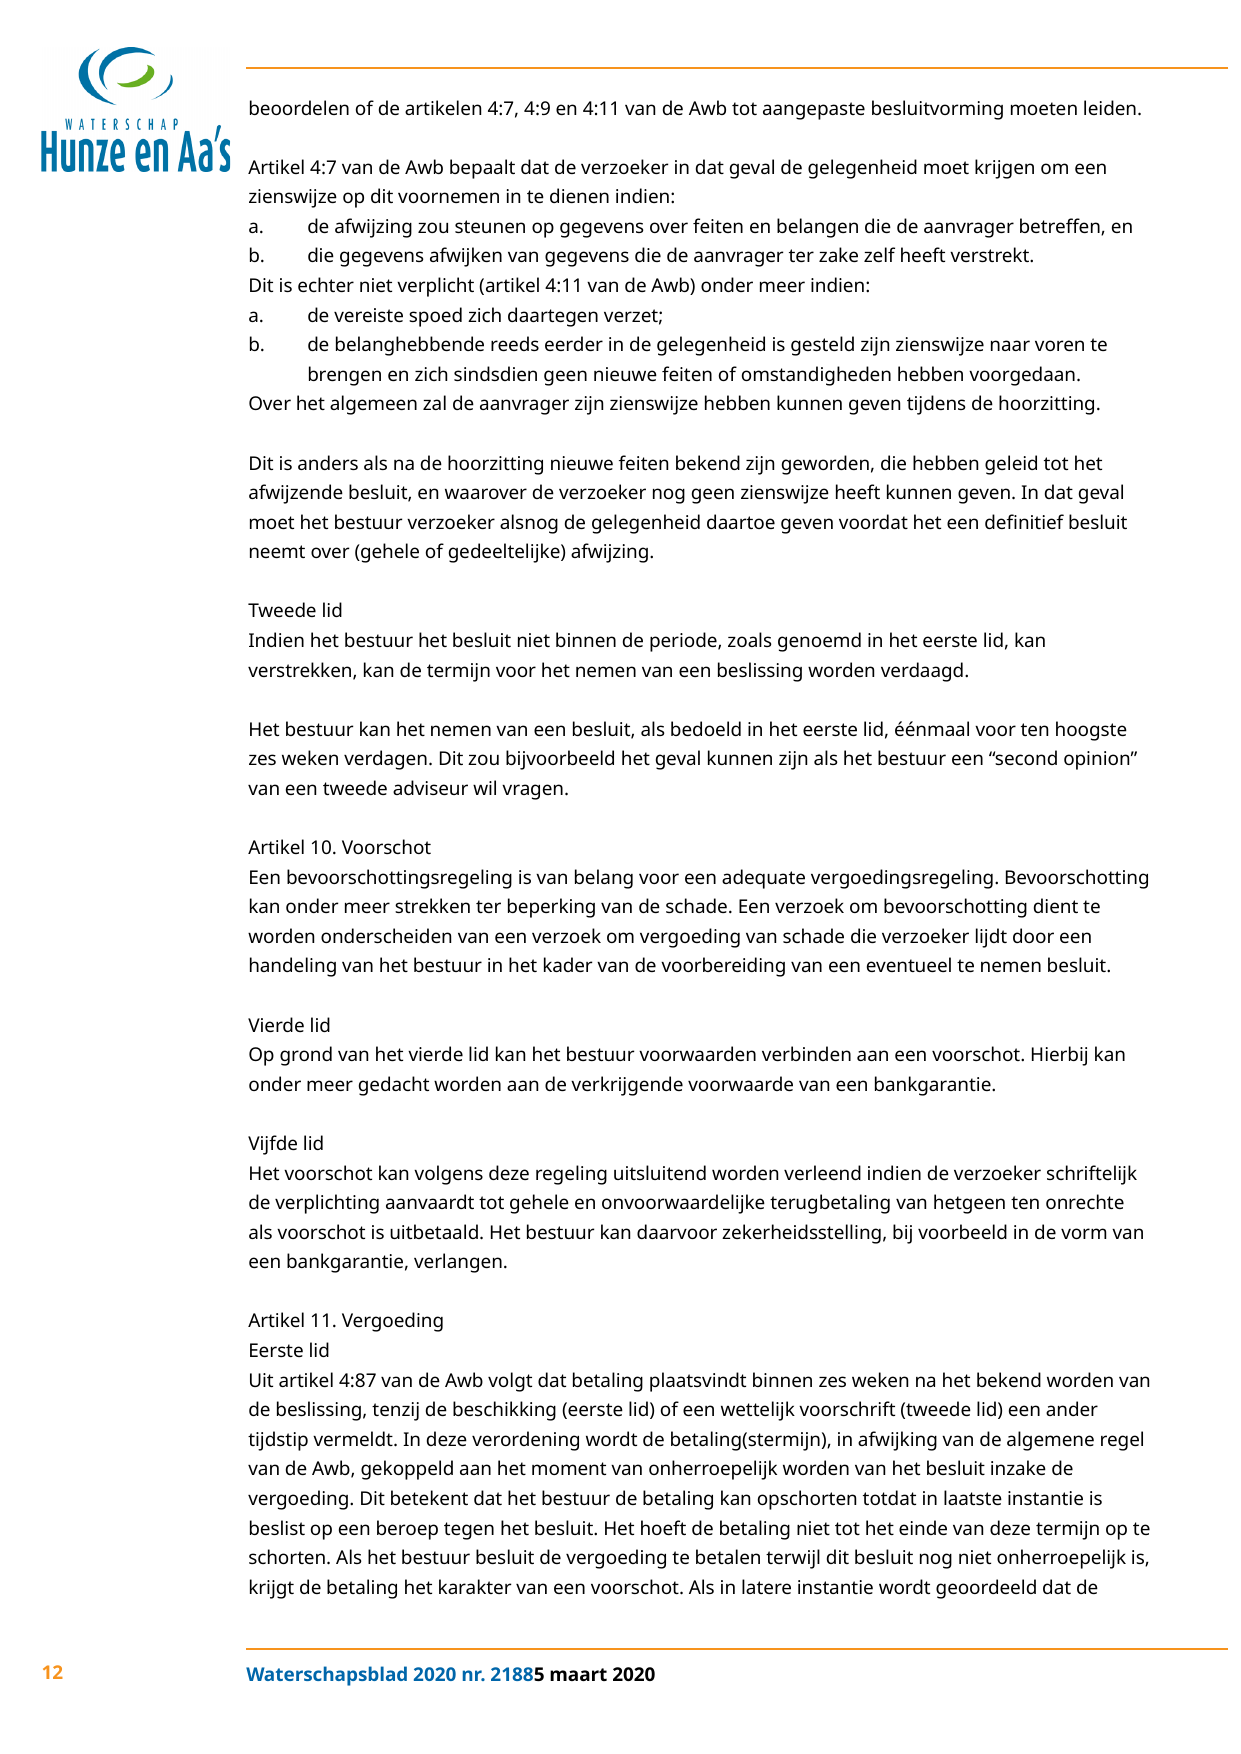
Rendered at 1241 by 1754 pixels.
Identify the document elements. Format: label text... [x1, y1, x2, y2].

text Indien het bestuur het besluit niet binnen de periode, zoals genoemd in het eerste lid, kan verstrekken, kan de termijn voor het nemen van een beslissing worden verdaagd. [248, 627, 1152, 683]
text Vijfde lid [248, 1130, 1152, 1156]
text Uit artikel 4:87 van de Awb volgt dat betaling plaatsvindt binnen zes weken na het bekend worden van de beslissing, tenzij de beschikking (eerste lid) of een wettelijk voorschrift (tweede lid) een ander tijdstip vermeldt. In deze verordening wordt de betaling(stermijn), in afwijking van de algemene regel van de Awb, gekoppeld aan het moment van onherroepelijk worden van het besluit inzake de vergoeding. Dit betekent dat het bestuur de betaling kan opschorten totdat in laatste instantie is beslist op een beroep tegen het besluit. Het hoeft de betaling niet tot het einde van deze termijn op te schorten. Als het bestuur besluit de vergoeding te betalen terwijl dit besluit nog niet onherroepelijk is, krijgt de betaling het karakter van een voorschot. Als in latere instantie wordt geoordeeld dat de [248, 1367, 1152, 1600]
text Artikel 10. Voorschot [248, 834, 1152, 860]
text Over het algemeen zal de aanvrager zijn zienswijze hebben kunnen geven tijdens de hoorzitting. [248, 391, 1152, 416]
list de afwijzing zou steunen op gegevens over feiten en belangen die de aanvrager betreffen, en [248, 213, 1152, 239]
text Tweede lid [248, 598, 1152, 623]
picture [47, 154, 51, 172]
picture [41, 47, 231, 172]
text Het voorschot kan volgens deze regeling uitsluitend worden verleend indien de verzoeker schriftelijk de verplichting aanvaardt tot gehele en onvoorwaardelijke terugbetaling van hetgeen ten onrechte als voorschot is uitbetaald. Het bestuur kan daarvoor zekerheidsstelling, bij voorbeeld in de vorm van een bankgarantie, verlangen. [248, 1160, 1152, 1274]
text Op grond van het vierde lid kan het bestuur voorwaarden verbinden aan een voorschot. Hierbij kan onder meer gedacht worden aan de verkrijgende voorwaarde van een bankgarantie. [248, 1041, 1152, 1097]
text beoordelen of de artikelen 4:7, 4:9 en 4:11 van de Awb tot aangepaste besluitvorming moeten leiden. [248, 95, 1152, 121]
text Dit is anders als na de hoorzitting nieuwe feiten bekend zijn geworden, die hebben geleid tot het afwijzende besluit, en waarover de verzoeker nog geen zienswijze heeft kunnen geven. In dat geval moet het bestuur verzoeker alsnog de gelegenheid daartoe geven voordat het een definitief besluit neemt over (gehele of gedeeltelijke) afwijzing. [248, 450, 1152, 564]
text Het bestuur kan het nemen van een besluit, als bedoeld in het eerste lid, éénmaal voor ten hoogste zes weken verdagen. Dit zou bijvoorbeeld het geval kunnen zijn als het bestuur een “second opinion” van een tweede adviseur wil vragen. [248, 716, 1152, 801]
list de vereiste spoed zich daartegen verzet; [248, 302, 1152, 328]
text Dit is echter niet verplicht (artikel 4:11 van de Awb) onder meer indien: [248, 272, 1152, 298]
text Vierde lid [248, 1012, 1152, 1038]
picture [183, 163, 191, 172]
text Artikel 11. Vergoeding [248, 1308, 1152, 1333]
list die gegevens afwijken van gegevens die de aanvrager ter zake zelf heeft verstrekt. [248, 243, 1152, 268]
list de belanghebbende reeds eerder in de gelegenheid is gesteld zijn zienswijze naar voren te brengen en zich sindsdien geen nieuwe feiten of omstandigheden hebben voorgedaan. [248, 331, 1152, 387]
picture [226, 145, 231, 156]
text Eerste lid [248, 1337, 1152, 1363]
text Een bevoorschottingsregeling is van belang voor een adequate vergoedingsregeling. Bevoorschotting kan onder meer strekken ter beperking van de schade. Een verzoek om bevoorschotting dient te worden onderscheiden van een verzoek om vergoeding van schade die verzoeker lijdt door een handeling van het bestuur in het kader van de voorbereiding van een eventueel te nemen besluit. [248, 864, 1152, 978]
text Artikel 4:7 van de Awb bepaalt dat de verzoeker in dat geval de gelegenheid moet krijgen om een zienswijze op dit voornemen in te dienen indien: [248, 154, 1152, 209]
